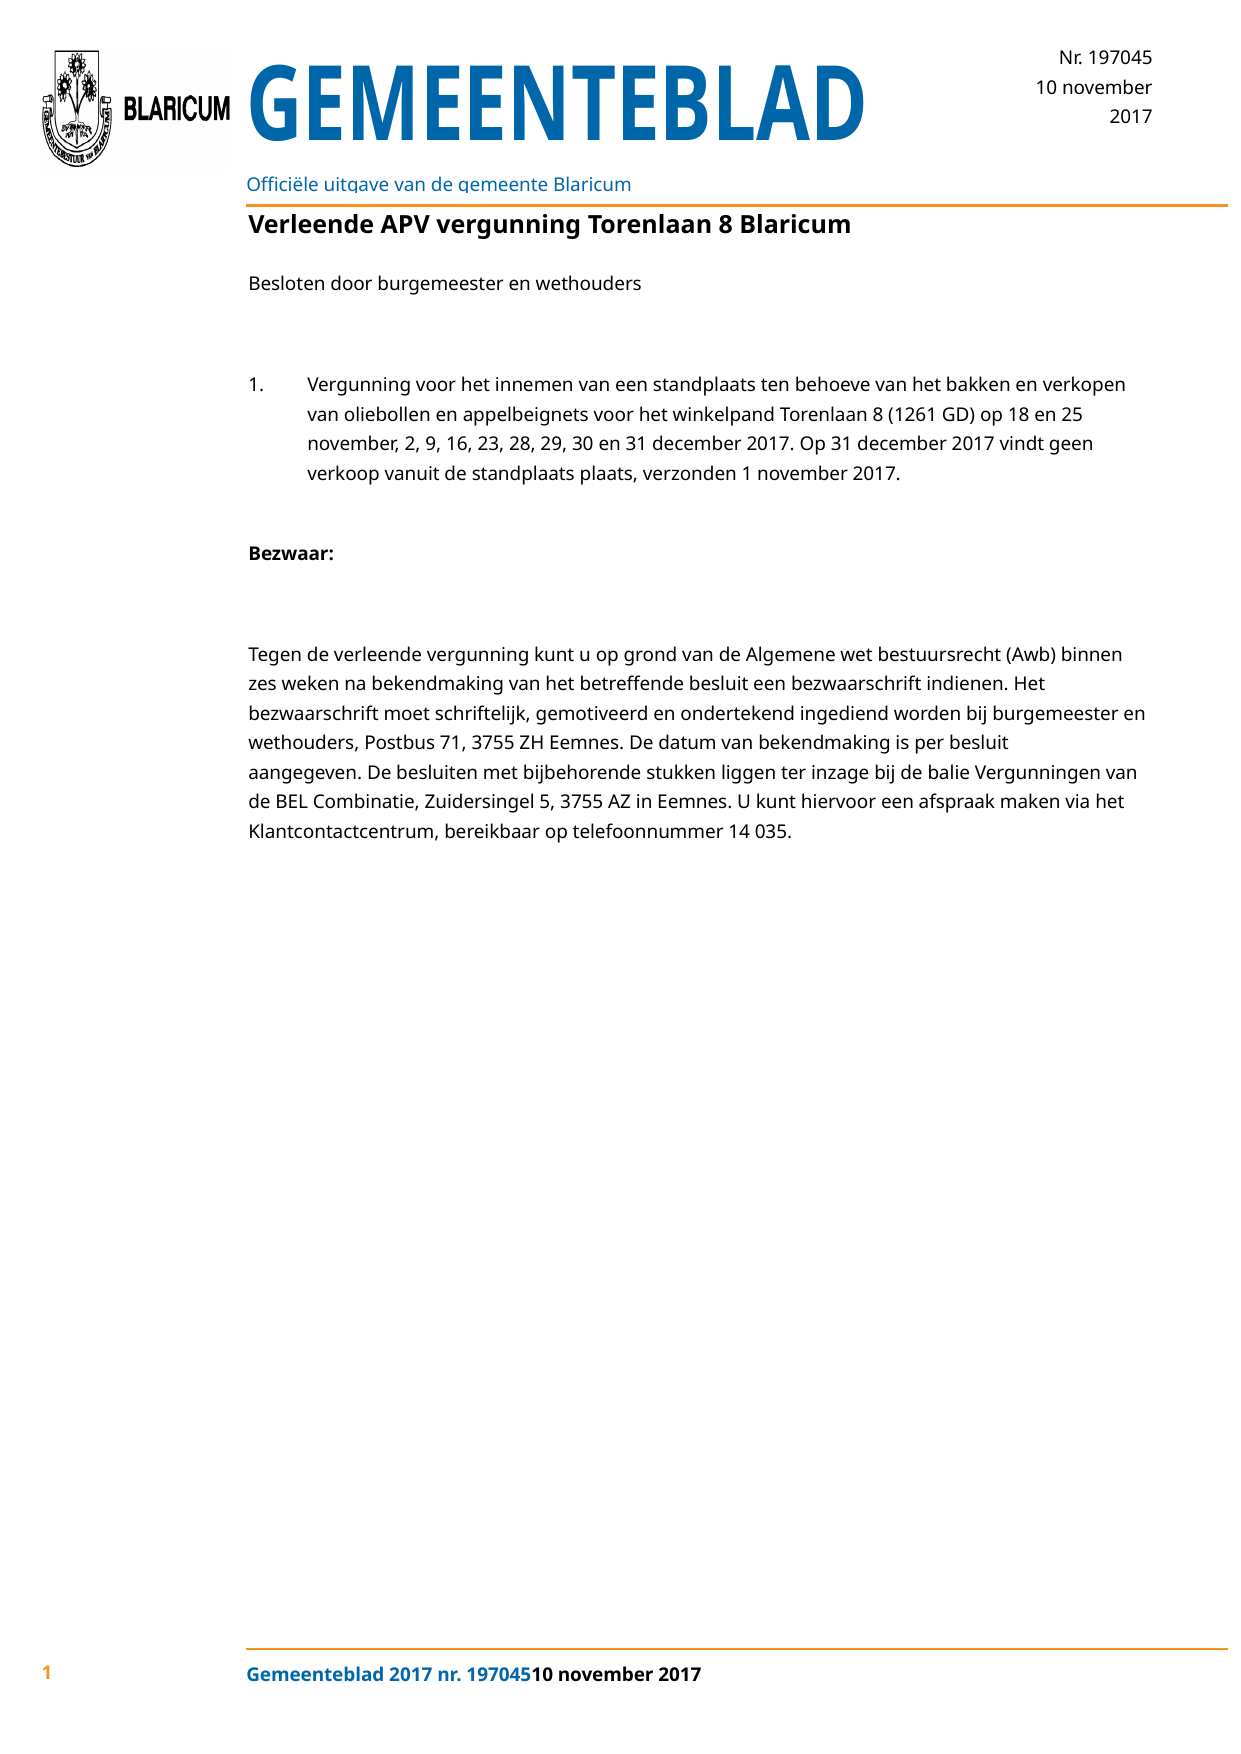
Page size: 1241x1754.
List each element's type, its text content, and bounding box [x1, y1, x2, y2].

text Bezwaar: [248, 540, 1152, 566]
text Verleende APV vergunning Torenlaan 8 Blaricum [248, 207, 1152, 241]
text Tegen de verleende vergunning kunt u op grond van de Algemene wet bestuursrecht (Awb) binnen zes weken na bekendmaking van het betreffende besluit een bezwaarschrift indienen. Het bezwaarschrift moet schriftelijk, gemotiveerd en ondertekend ingediend worden bij burgemeester en wethouders, Postbus 71, 3755 ZH Eemnes. De datum van bekendmaking is per besluit aangegeven. De besluiten met bijbehorende stukken liggen ter inzage bij de balie Vergunningen van de BEL Combinatie, Zuidersingel 5, 3755 AZ in Eemnes. U kunt hiervoor een afspraak maken via het Klantcontactcentrum, bereikbaar op telefoonnummer 14 035. [248, 641, 1152, 844]
text Besloten door burgemeester en wethouders [248, 270, 1152, 296]
picture [41, 47, 231, 172]
list Vergunning voor het innemen van een standplaats ten behoeve van het bakken en verkopen van oliebollen en appelbeignets voor het winkelpand Torenlaan 8 (1261 GD) op 18 en 25 november, 2, 9, 16, 23, 28, 29, 30 en 31 december 2017. Op 31 december 2017 vindt geen verkoop vanuit de standplaats plaats, verzonden 1 november 2017. [248, 371, 1152, 486]
